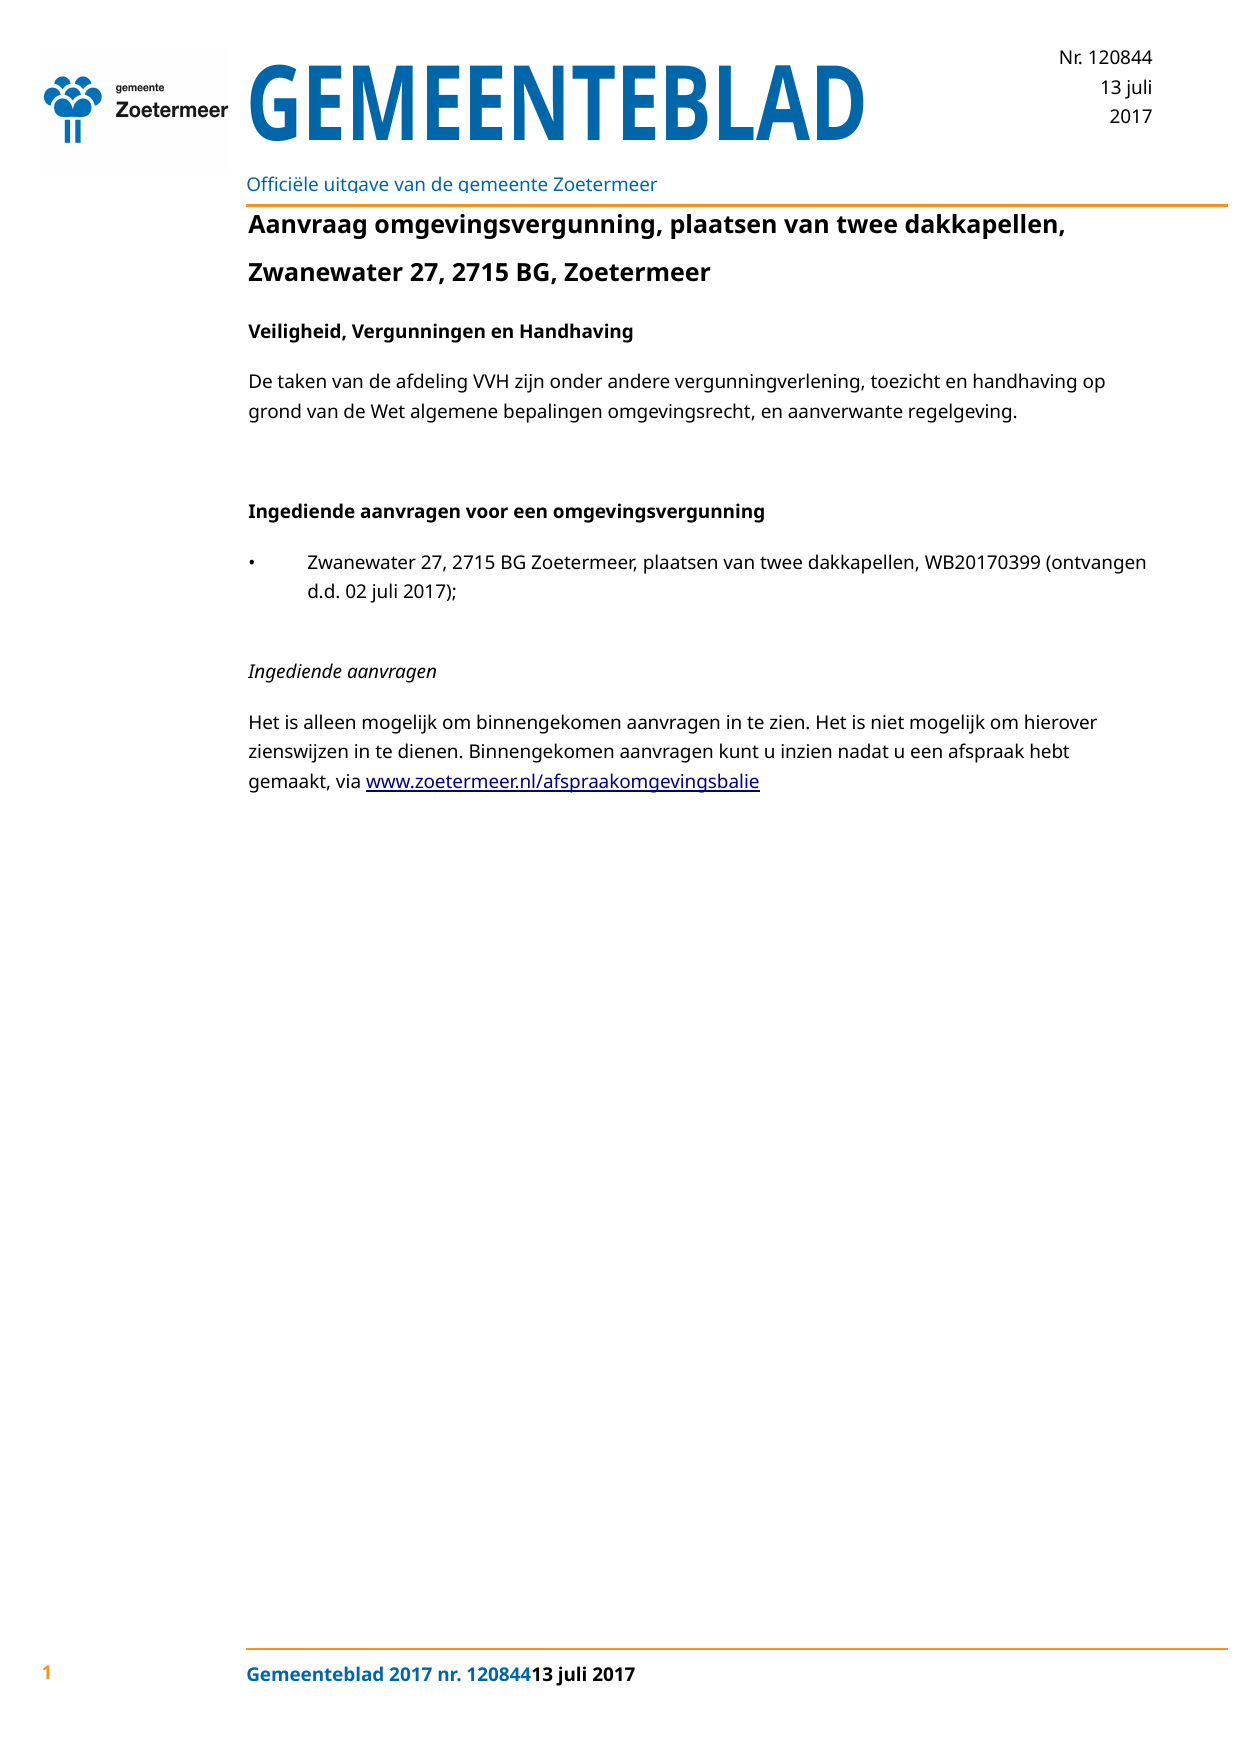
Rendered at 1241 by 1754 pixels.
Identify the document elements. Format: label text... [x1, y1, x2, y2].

text De taken van de afdeling VVH zijn onder andere vergunningverlening, toezicht en handhaving op grond van de Wet algemene bepalingen omgevingsrecht, en aanverwante regelgeving. [248, 368, 1152, 424]
text Ingediende aanvragen voor een omgevingsvergunning [248, 499, 1152, 524]
text Het is alleen mogelijk om binnengekomen aanvragen in te zien. Het is niet mogelijk om hierover zienswijzen in te dienen. Binnengekomen aanvragen kunt u inzien nadat u een afspraak hebt gemaakt, via www.zoetermeer.nl/afspraakomgevingsbalie [248, 709, 1152, 794]
text Ingediende aanvragen [248, 659, 1152, 684]
list Zwanewater 27, 2715 BG Zoetermeer, plaatsen van twee dakkapellen, WB20170399 (ontvangen d.d. 02 juli 2017); [248, 549, 1152, 604]
picture [41, 47, 231, 172]
text Veiligheid, Vergunningen en Handhaving [248, 318, 1152, 344]
text Aanvraag omgevingsvergunning, plaatsen van twee dakkapellen, Zwanewater 27, 2715 BG, Zoetermeer [248, 207, 1152, 288]
